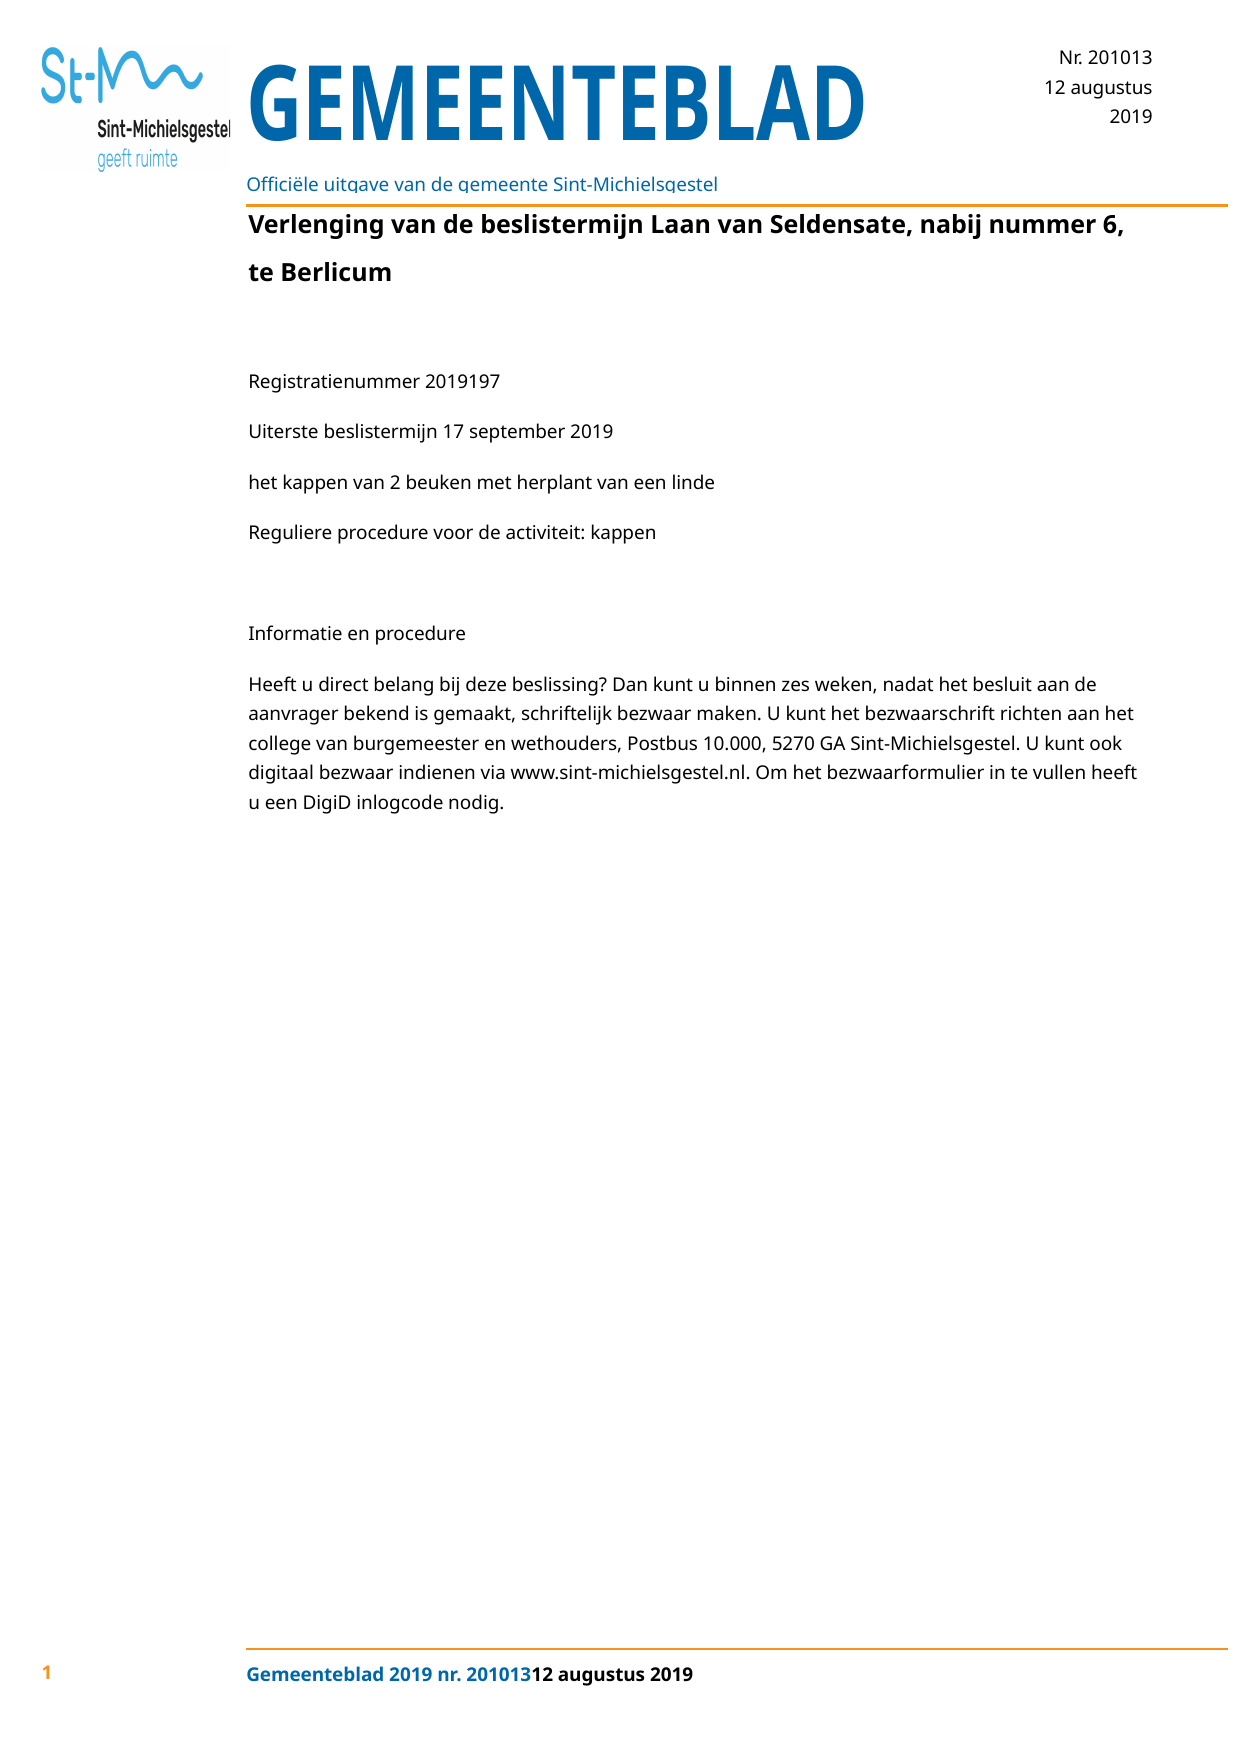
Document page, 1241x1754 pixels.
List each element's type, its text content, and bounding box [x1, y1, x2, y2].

picture [41, 47, 231, 172]
text Heeft u direct belang bij deze beslissing? Dan kunt u binnen zes weken, nadat het besluit aan de aanvrager bekend is gemaakt, schriftelijk bezwaar maken. U kunt het bezwaarschrift richten aan het college van burgemeester en wethouders, Postbus 10.000, 5270 GA Sint-Michielsgestel. U kunt ook digitaal bezwaar indienen via www.sint-michielsgestel.nl. Om het bezwaarformulier in te vullen heeft u een DigiD inlogcode nodig. [248, 671, 1152, 815]
text Informatie en procedure [248, 620, 1152, 646]
text Registratienummer 2019197 [248, 368, 1152, 394]
text Reguliere procedure voor de activiteit: kappen [248, 519, 1152, 545]
text Verlenging van de beslistermijn Laan van Seldensate, nabij nummer 6, te Berlicum [248, 207, 1152, 288]
text Uiterste beslistermijn 17 september 2019 [248, 419, 1152, 444]
text het kappen van 2 beuken met herplant van een linde [248, 469, 1152, 495]
